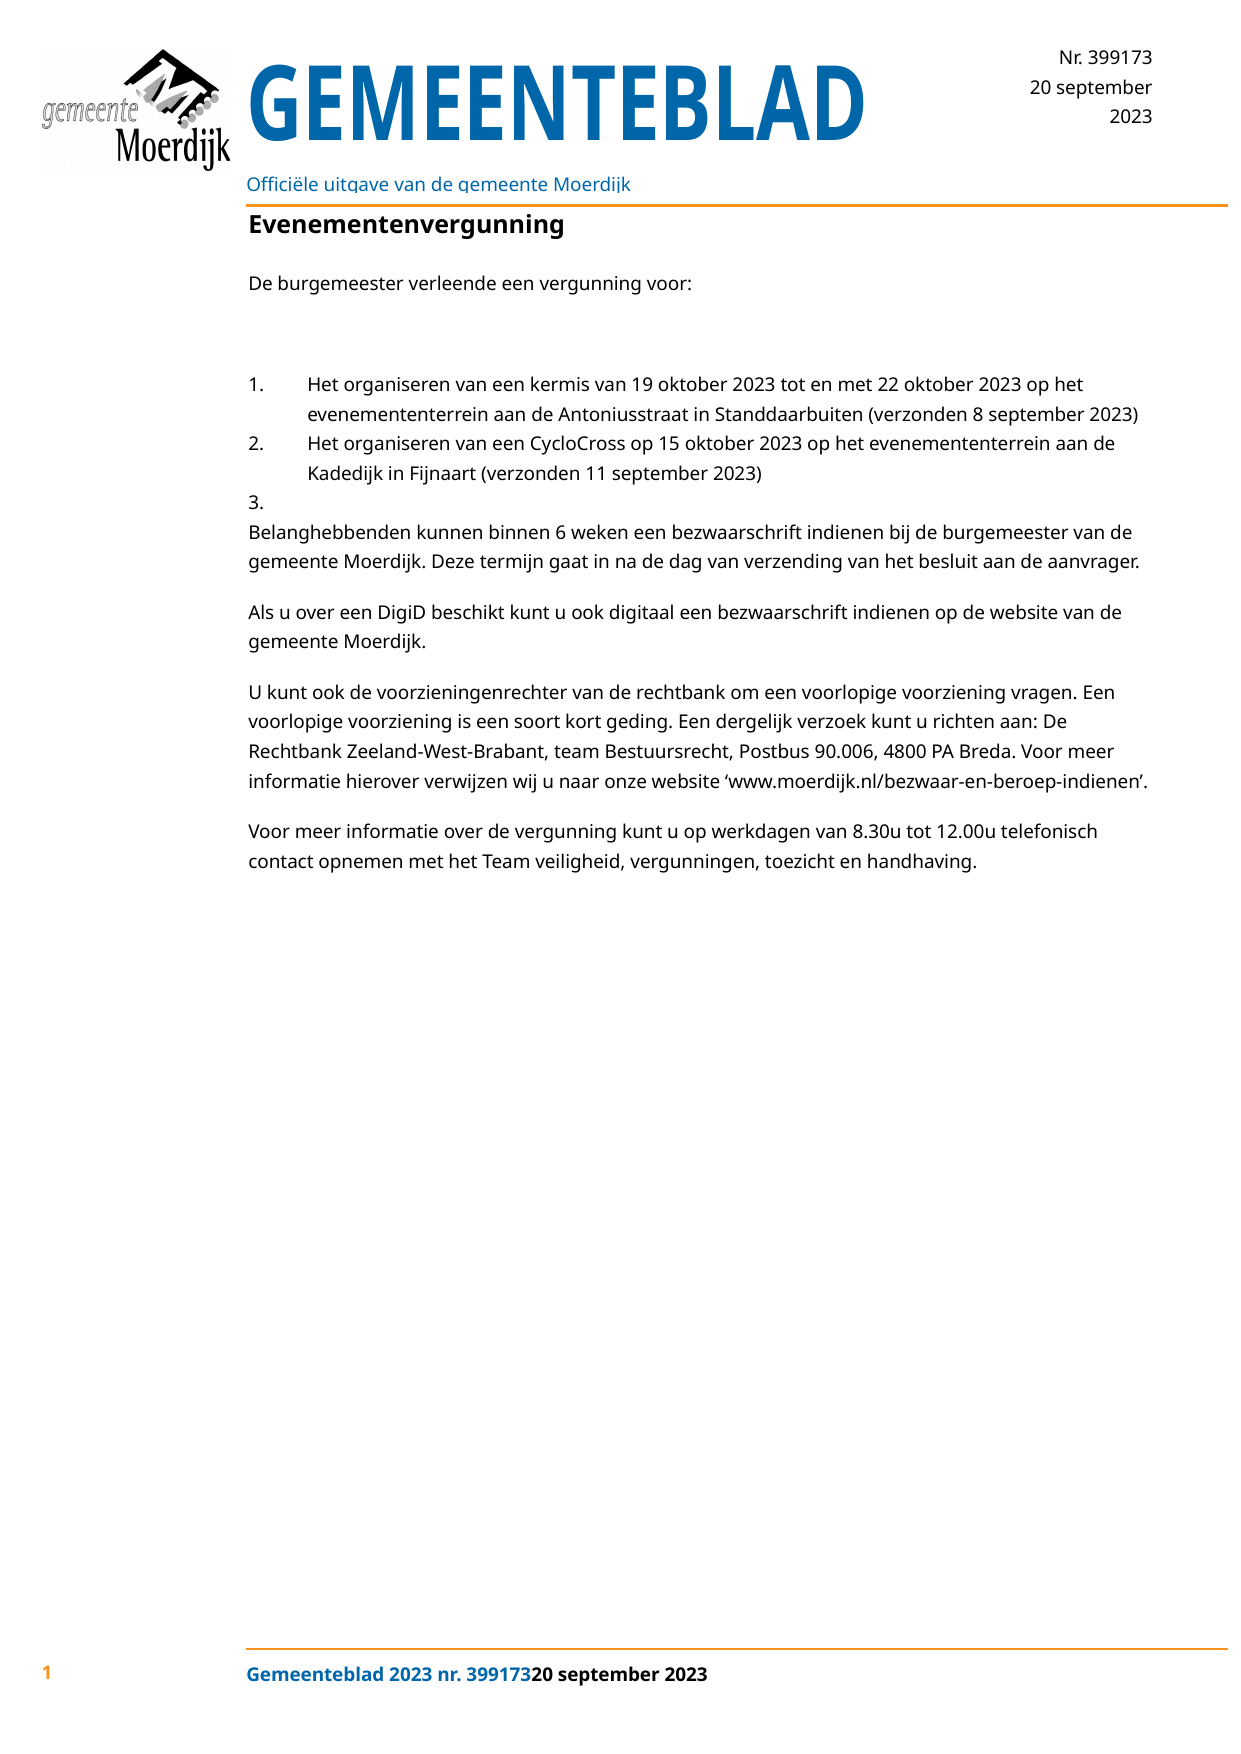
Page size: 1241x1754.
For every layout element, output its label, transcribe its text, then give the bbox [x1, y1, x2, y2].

picture [41, 47, 231, 172]
text Als u over een DigiD beschikt kunt u ook digitaal een bezwaarschrift indienen op de website van de gemeente Moerdijk. [248, 599, 1152, 654]
text Voor meer informatie over de vergunning kunt u op werkdagen van 8.30u tot 12.00u telefonisch contact opnemen met het Team veiligheid, vergunningen, toezicht en handhaving. [248, 818, 1152, 873]
text Evenementenvergunning [248, 207, 1152, 241]
list Het organiseren van een CycloCross op 15 oktober 2023 op het evenemententerrein aan de Kadedijk in Fijnaart (verzonden 11 september 2023) [248, 430, 1152, 486]
text Belanghebbenden kunnen binnen 6 weken een bezwaarschrift indienen bij de burgemeester van de gemeente Moerdijk. Deze termijn gaat in na de dag van verzending van het besluit aan de aanvrager. [248, 519, 1152, 574]
list Het organiseren van een kermis van 19 oktober 2023 tot en met 22 oktober 2023 op het evenemententerrein aan de Antoniusstraat in Standdaarbuiten (verzonden 8 september 2023) [248, 371, 1152, 426]
text De burgemeester verleende een ­vergunning voor: [248, 270, 1152, 296]
text U kunt ook de voorzieningenrechter van de rechtbank om een voorlopige voorziening vragen. Een voorlopige voorziening is een soort kort geding. Een dergelijk verzoek kunt u richten aan: De Rechtbank Zeeland-West-Brabant, team Bestuursrecht, Postbus 90.006, 4800 PA Breda. Voor meer informatie hierover verwijzen wij u naar onze website ‘www.moerdijk.nl/bezwaar-en-beroep-indienen’. [248, 679, 1152, 793]
